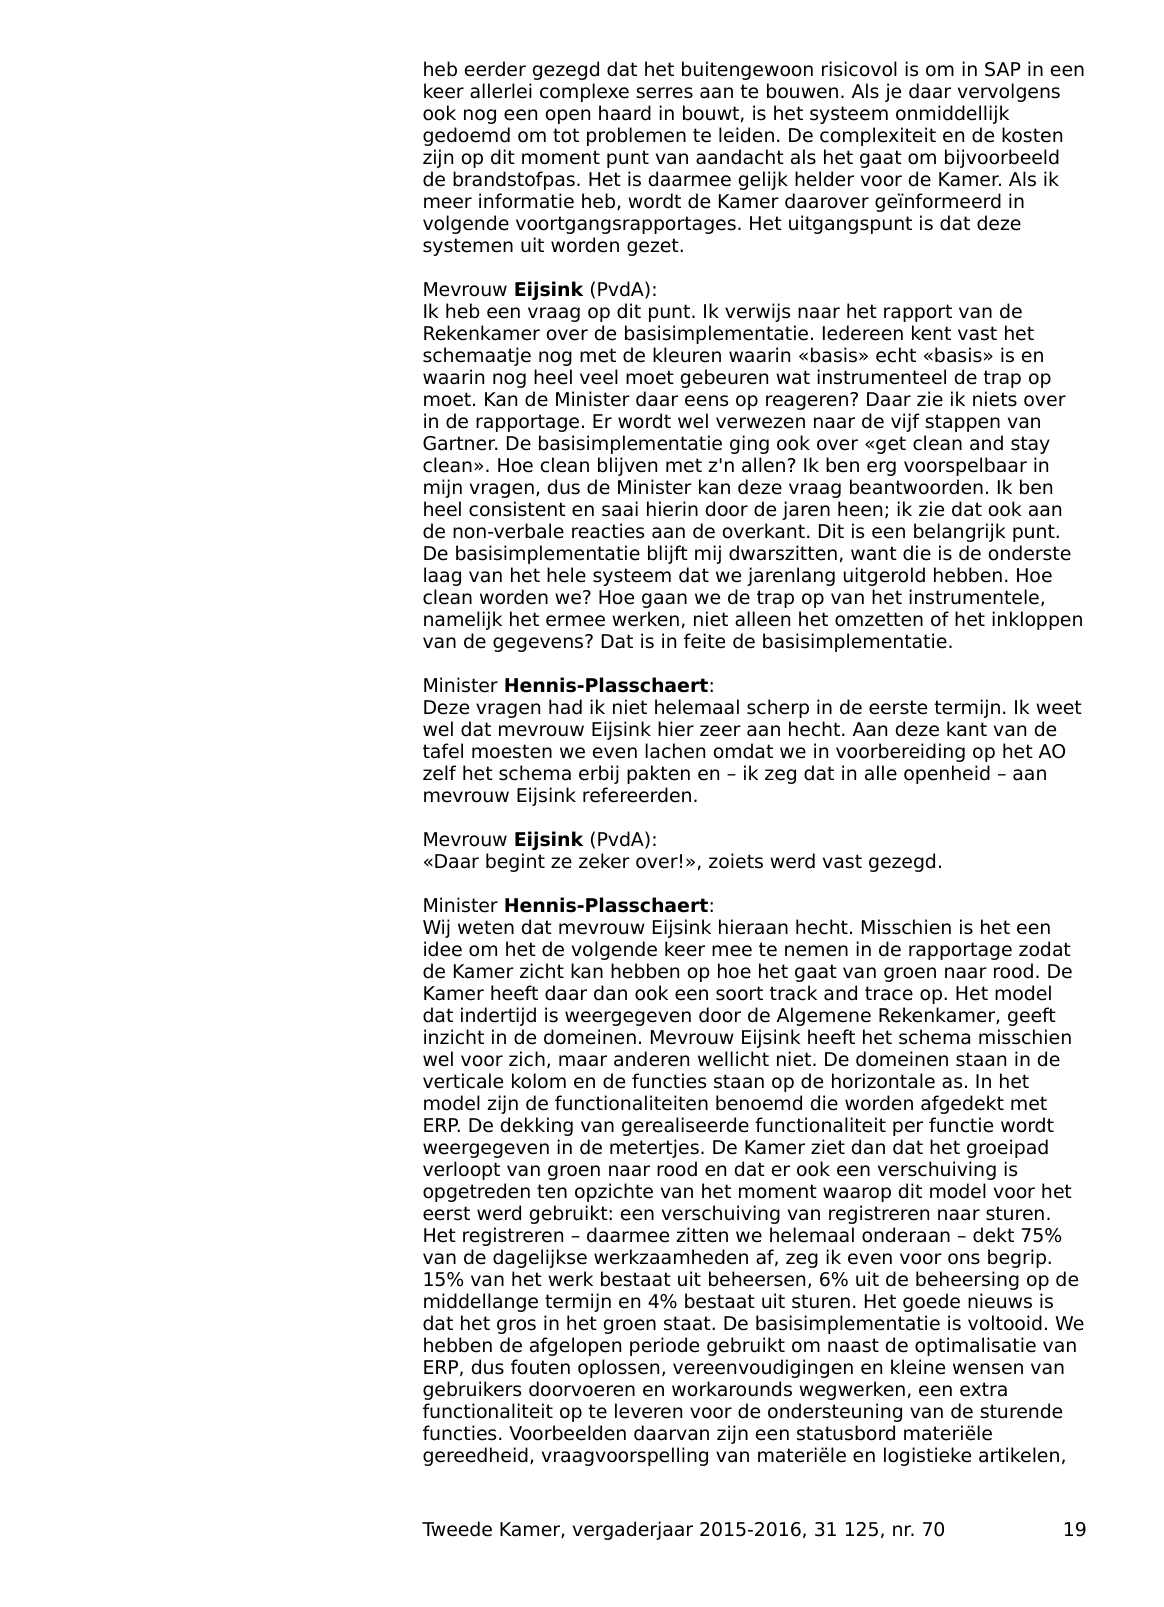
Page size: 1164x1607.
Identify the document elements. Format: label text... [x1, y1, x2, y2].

text Ik heb een vraag op dit punt. Ik verwijs naar het rapport van de Rekenkamer over de basisimplementatie. Iedereen kent vast het schemaatje nog met de kleuren waarin «basis» echt «basis» is en waarin nog heel veel moet gebeuren wat instrumenteel de trap op moet. Kan de Minister daar eens op reageren? Daar zie ik niets over in de rapportage. Er wordt wel verwezen naar de vijf stappen van Gartner. De basisimplementatie ging ook over «get clean and stay clean». Hoe clean blijven met z'n allen? Ik ben erg voorspelbaar in mijn vragen, dus de Minister kan deze vraag beantwoorden. Ik ben heel consistent en saai hierin door de jaren heen; ik zie dat ook aan de non-verbale reacties aan de overkant. Dit is een belangrijk punt. De basisimplementatie blijft mij dwarszitten, want die is de onderste laag van het hele systeem dat we jarenlang uitgerold hebben. Hoe clean worden we? Hoe gaan we de trap op van het instrumentele, namelijk het ermee werken, niet alleen het omzetten of het inkloppen van de gegevens? Dat is in feite de basisimplementatie. [422, 301, 1087, 653]
text Deze vragen had ik niet helemaal scherp in de eerste termijn. Ik weet wel dat mevrouw Eijsink hier zeer aan hecht. Aan deze kant van de tafel moesten we even lachen omdat we in voorbereiding op het AO zelf het schema erbij pakten en – ik zeg dat in alle openheid – aan mevrouw Eijsink refereerden. [422, 697, 1087, 807]
text Wij weten dat mevrouw Eijsink hieraan hecht. Misschien is het een idee om het de volgende keer mee te nemen in de rapportage zodat de Kamer zicht kan hebben op hoe het gaat van groen naar rood. De Kamer heeft daar dan ook een soort track and trace op. Het model dat indertijd is weergegeven door de Algemene Rekenkamer, geeft inzicht in de domeinen. Mevrouw Eijsink heeft het schema misschien wel voor zich, maar anderen wellicht niet. De domeinen staan in de verticale kolom en de functies staan op de horizontale as. In het model zijn de functionaliteiten benoemd die worden afgedekt met ERP. De dekking van gerealiseerde functionaliteit per functie wordt weergegeven in de metertjes. De Kamer ziet dan dat het groeipad verloopt van groen naar rood en dat er ook een verschuiving is opgetreden ten opzichte van het moment waarop dit model voor het eerst werd gebruikt: een verschuiving van registreren naar sturen. Het registreren – daarmee zitten we helemaal onderaan – dekt 75% van de dagelijkse werkzaamheden af, zeg ik even voor ons begrip. 15% van het werk bestaat uit beheersen, 6% uit de beheersing op de middellange termijn en 4% bestaat uit sturen. Het goede nieuws is dat het gros in het groen staat. De basisimplementatie is voltooid. We hebben de afgelopen periode gebruikt om naast de optimalisatie van ERP, dus fouten oplossen, vereenvoudigingen en kleine wensen van gebruikers doorvoeren en workarounds wegwerken, een extra functionaliteit op te leveren voor de ondersteuning van de sturende functies. Voorbeelden daarvan zijn een statusbord materiële gereedheid, vraagvoorspelling van materiële en logistieke artikelen, [422, 917, 1087, 1467]
text Mevrouw Eijsink (PvdA): [422, 279, 1087, 301]
text heb eerder gezegd dat het buitengewoon risicovol is om in SAP in een keer allerlei complexe serres aan te bouwen. Als je daar vervolgens ook nog een open haard in bouwt, is het systeem onmiddellijk gedoemd om tot problemen te leiden. De complexiteit en de kosten zijn op dit moment punt van aandacht als het gaat om bijvoorbeeld de brandstofpas. Het is daarmee gelijk helder voor de Kamer. Als ik meer informatie heb, wordt de Kamer daarover geïnformeerd in volgende voortgangsrapportages. Het uitgangspunt is dat deze systemen uit worden gezet. [422, 59, 1087, 257]
text «Daar begint ze zeker over!», zoiets werd vast gezegd. [422, 851, 1087, 873]
text Mevrouw Eijsink (PvdA): [422, 829, 1087, 851]
text Minister Hennis-Plasschaert: [422, 675, 1087, 697]
text Minister Hennis-Plasschaert: [422, 895, 1087, 917]
